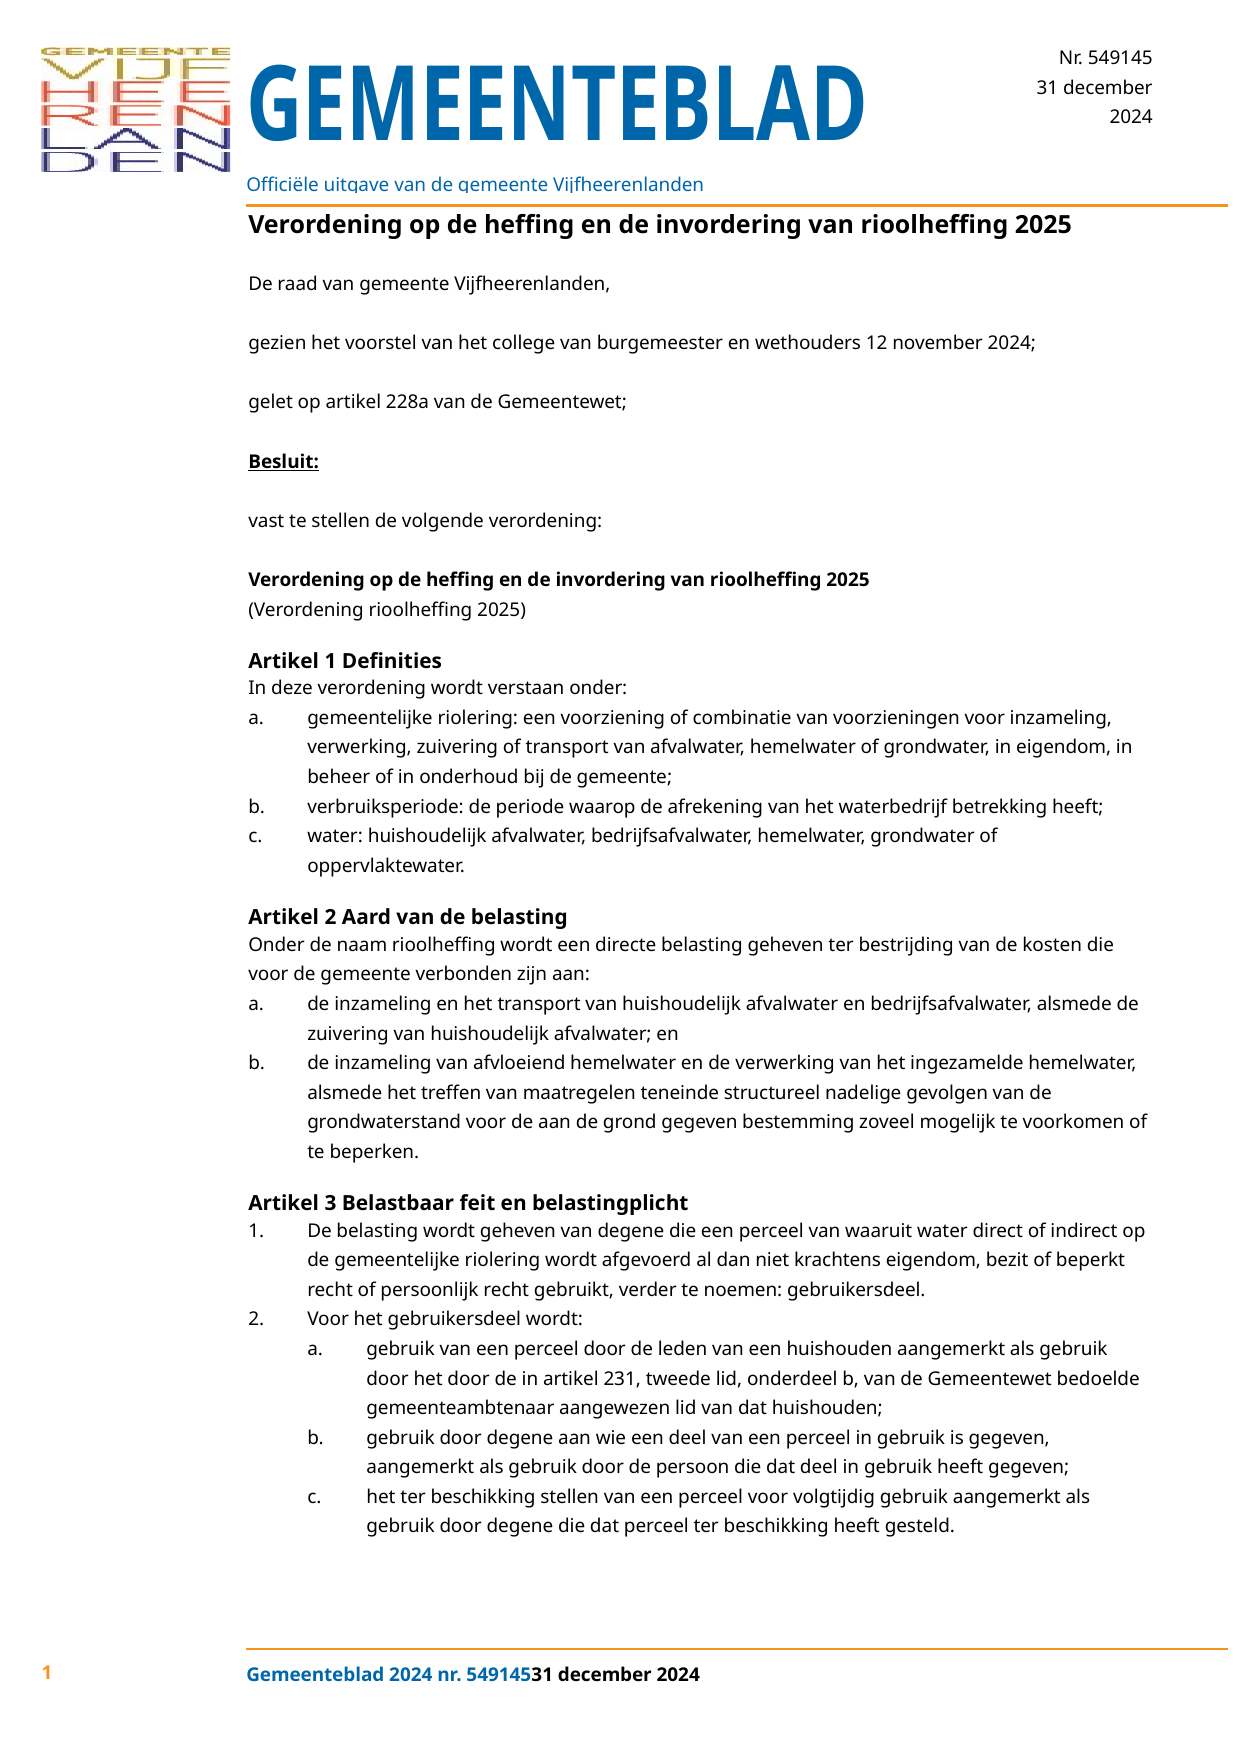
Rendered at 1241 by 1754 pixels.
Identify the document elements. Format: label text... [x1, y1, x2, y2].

text vast te stellen de volgende verordening: [248, 507, 1152, 533]
text Onder de naam rioolheffing wordt een directe belasting geheven ter bestrijding van de kosten die voor de gemeente verbonden zijn aan: [248, 931, 1152, 986]
list verbruiksperiode: de periode waarop de afrekening van het waterbedrijf betrekking heeft; [248, 793, 1152, 819]
list de inzameling van afvloeiend hemelwater en de verwerking van het ingezamelde hemelwater, alsmede het treffen van maatregelen teneinde structureel nadelige gevolgen van de grondwaterstand voor de aan de grond gegeven bestemming zoveel mogelijk te voorkomen of te beperken. [248, 1049, 1152, 1164]
text De raad van gemeente Vijfheerenlanden, [248, 270, 1152, 296]
text Artikel 3 Belastbaar feit en belastingplicht [248, 1188, 1152, 1217]
list gebruik van een perceel door de leden van een huishouden aangemerkt als gebruik door het door de in artikel 231, tweede lid, onderdeel b, van de Gemeentewet bedoelde gemeenteambtenaar aangewezen lid van dat huishouden; [307, 1335, 1152, 1420]
text In deze verordening wordt verstaan onder: [248, 674, 1152, 700]
text Verordening op de heffing en de invordering van rioolheffing 2025 [248, 566, 1152, 592]
list het ter beschikking stellen van een perceel voor volgtijdig gebruik aangemerkt als gebruik door degene die dat perceel ter beschikking heeft gesteld. [307, 1483, 1152, 1538]
list gebruik door degene aan wie een deel van een perceel in gebruik is gegeven, aangemerkt als gebruik door de persoon die dat deel in gebruik heeft gegeven; [307, 1424, 1152, 1479]
text Artikel 1 Definities [248, 646, 1152, 674]
list gemeentelijke riolering: een voorziening of combinatie van voorzieningen voor inzameling, verwerking, zuivering of transport van afvalwater, hemelwater of grondwater, in eigendom, in beheer of in onderhoud bij de gemeente; [248, 704, 1152, 789]
text Artikel 2 Aard van de belasting [248, 902, 1152, 931]
list Voor het gebruikersdeel wordt: [248, 1306, 1152, 1331]
text gezien het voorstel van het college van burgemeester en wethouders 12 november 2024; [248, 329, 1152, 355]
text Besluit: [248, 448, 1152, 473]
text Verordening op de heffing en de invordering van rioolheffing 2025 [248, 207, 1152, 241]
text gelet op artikel 228a van de Gemeentewet; [248, 389, 1152, 414]
list water: huishoudelijk afvalwater, bedrijfsafvalwater, hemelwater, grondwater of oppervlaktewater. [248, 822, 1152, 878]
picture [41, 47, 231, 172]
text (Verordening rioolheffing 2025) [248, 596, 1152, 621]
list de inzameling en het transport van huishoudelijk afvalwater en bedrijfsafvalwater, alsmede de zuivering van huishoudelijk afvalwater; en [248, 990, 1152, 1045]
list De belasting wordt geheven van degene die een perceel van waaruit water direct of indirect op de gemeentelijke riolering wordt afgevoerd al dan niet krachtens eigendom, bezit of beperkt recht of persoonlijk recht gebruikt, verder te noemen: gebruikersdeel. [248, 1217, 1152, 1302]
